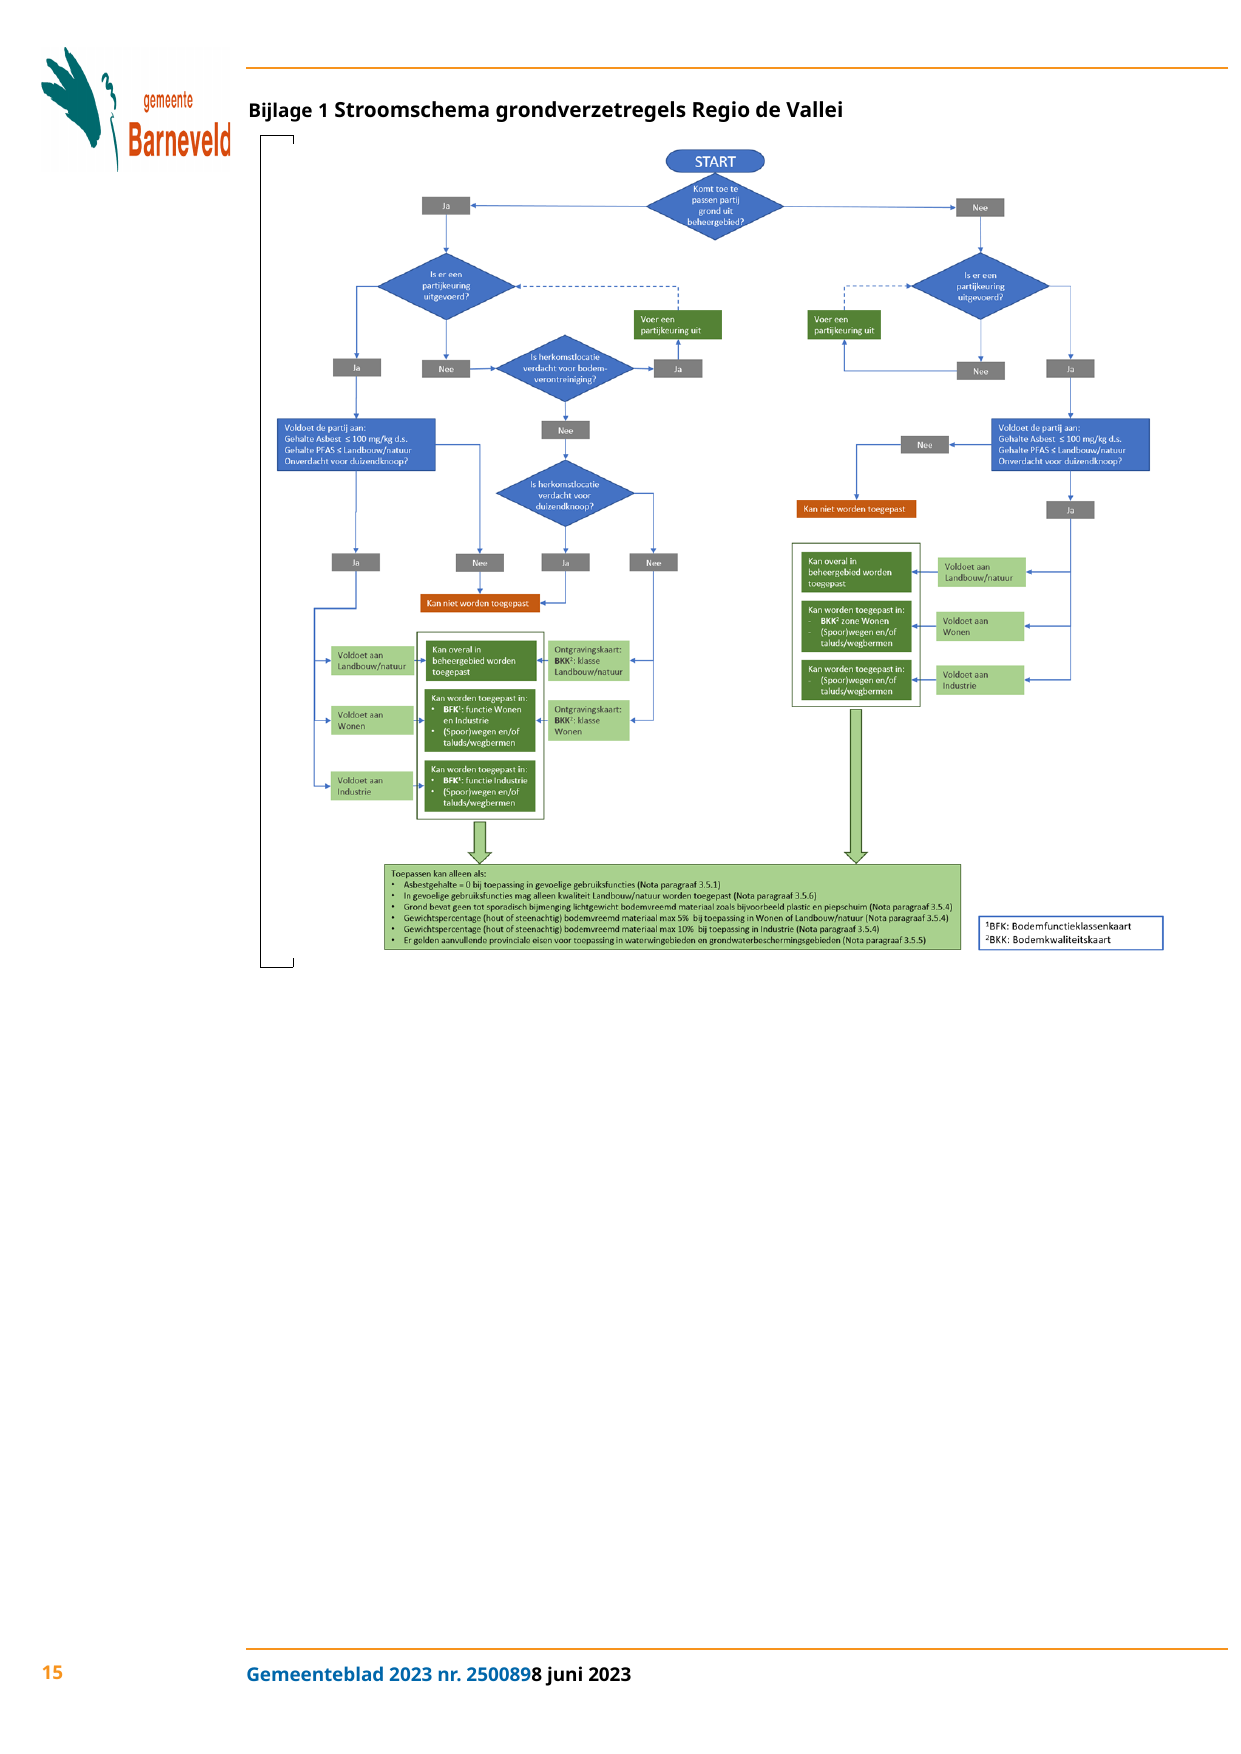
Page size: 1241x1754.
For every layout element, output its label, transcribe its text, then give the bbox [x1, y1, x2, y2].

text Bijlage 1 Stroomschema grondverzetregels Regio de Vallei [248, 95, 1152, 123]
picture [268, 144, 1173, 958]
picture [41, 47, 231, 172]
